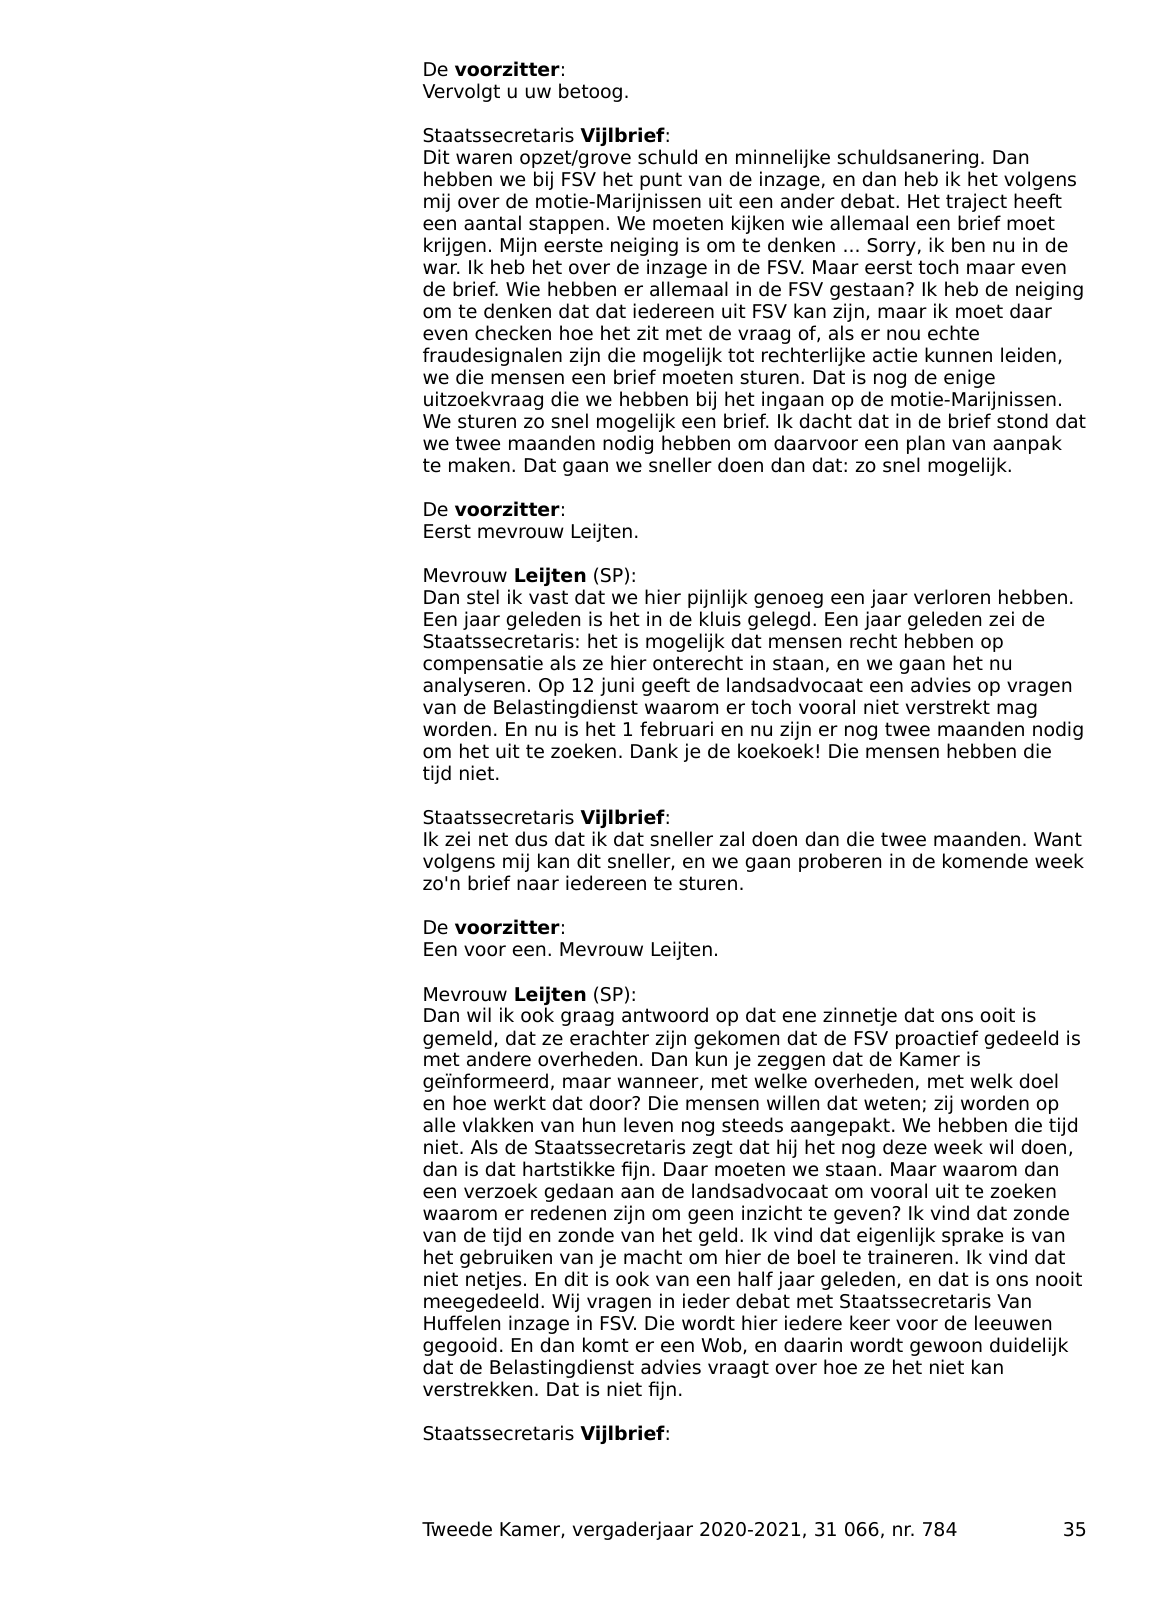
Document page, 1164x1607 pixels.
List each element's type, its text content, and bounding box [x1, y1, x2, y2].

text Staatssecretaris Vijlbrief: [422, 125, 1087, 147]
text Dan stel ik vast dat we hier pijnlijk genoeg een jaar verloren hebben. Een jaar geleden is het in de kluis gelegd. Een jaar geleden zei de Staatssecretaris: het is mogelijk dat mensen recht hebben op compensatie als ze hier onterecht in staan, en we gaan het nu analyseren. Op 12 juni geeft de landsadvocaat een advies op vragen van de Belastingdienst waarom er toch vooral niet verstrekt mag worden. En nu is het 1 februari en nu zijn er nog twee maanden nodig om het uit te zoeken. Dank je de koekoek! Die mensen hebben die tijd niet. [422, 587, 1087, 785]
text Eerst mevrouw Leijten. [422, 521, 1087, 543]
text Dit waren opzet/grove schuld en minnelijke schuldsanering. Dan hebben we bij FSV het punt van de inzage, en dan heb ik het volgens mij over de motie-Marijnissen uit een ander debat. Het traject heeft een aantal stappen. We moeten kijken wie allemaal een brief moet krijgen. Mijn eerste neiging is om te denken ... Sorry, ik ben nu in de war. Ik heb het over de inzage in de FSV. Maar eerst toch maar even de brief. Wie hebben er allemaal in de FSV gestaan? Ik heb de neiging om te denken dat dat iedereen uit FSV kan zijn, maar ik moet daar even checken hoe het zit met de vraag of, als er nou echte fraudesignalen zijn die mogelijk tot rechterlijke actie kunnen leiden, we die mensen een brief moeten sturen. Dat is nog de enige uitzoekvraag die we hebben bij het ingaan op de motie-Marijnissen. We sturen zo snel mogelijk een brief. Ik dacht dat in de brief stond dat we twee maanden nodig hebben om daarvoor een plan van aanpak te maken. Dat gaan we sneller doen dan dat: zo snel mogelijk. [422, 147, 1087, 477]
text Dan wil ik ook graag antwoord op dat ene zinnetje dat ons ooit is gemeld, dat ze erachter zijn gekomen dat de FSV proactief gedeeld is met andere overheden. Dan kun je zeggen dat de Kamer is geïnformeerd, maar wanneer, met welke overheden, met welk doel en hoe werkt dat door? Die mensen willen dat weten; zij worden op alle vlakken van hun leven nog steeds aangepakt. We hebben die tijd niet. Als de Staatssecretaris zegt dat hij het nog deze week wil doen, dan is dat hartstikke fijn. Daar moeten we staan. Maar waarom dan een verzoek gedaan aan de landsadvocaat om vooral uit te zoeken waarom er redenen zijn om geen inzicht te geven? Ik vind dat zonde van de tijd en zonde van het geld. Ik vind dat eigenlijk sprake is van het gebruiken van je macht om hier de boel te traineren. Ik vind dat niet netjes. En dit is ook van een half jaar geleden, en dat is ons nooit meegedeeld. Wij vragen in ieder debat met Staatssecretaris Van Huffelen inzage in FSV. Die wordt hier iedere keer voor de leeuwen gegooid. En dan komt er een Wob, en daarin wordt gewoon duidelijk dat de Belastingdienst advies vraagt over hoe ze het niet kan verstrekken. Dat is niet fijn. [422, 1005, 1087, 1401]
text Een voor een. Mevrouw Leijten. [422, 939, 1087, 961]
text De voorzitter: [422, 499, 1087, 521]
text Ik zei net dus dat ik dat sneller zal doen dan die twee maanden. Want volgens mij kan dit sneller, en we gaan proberen in de komende week zo'n brief naar iedereen te sturen. [422, 829, 1087, 895]
text Mevrouw Leijten (SP): [422, 983, 1087, 1005]
text Vervolgt u uw betoog. [422, 81, 1087, 103]
text De voorzitter: [422, 59, 1087, 81]
text Staatssecretaris Vijlbrief: [422, 1423, 1087, 1445]
text Staatssecretaris Vijlbrief: [422, 807, 1087, 829]
text Mevrouw Leijten (SP): [422, 565, 1087, 587]
text De voorzitter: [422, 917, 1087, 939]
